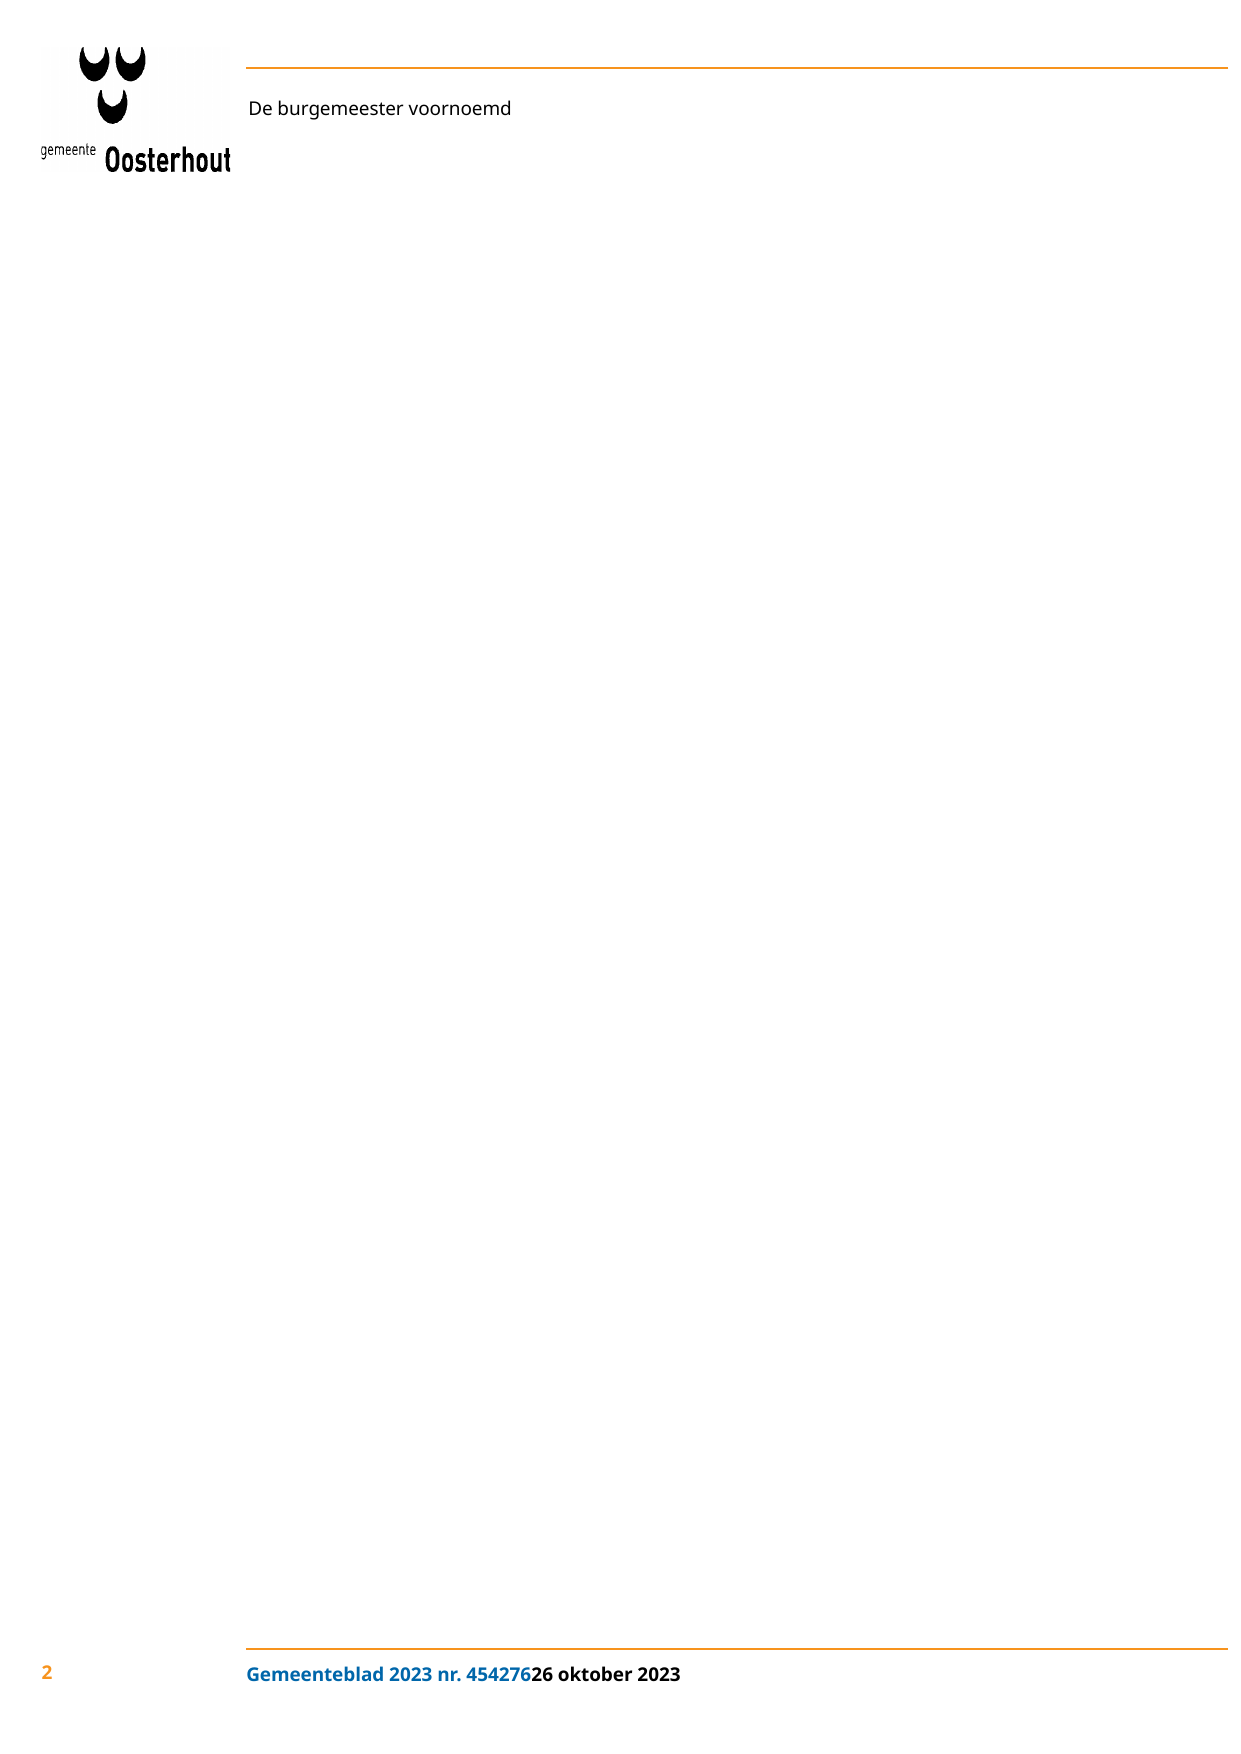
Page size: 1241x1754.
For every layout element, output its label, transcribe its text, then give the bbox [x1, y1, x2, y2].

picture [41, 47, 231, 172]
text De burgemeester voornoemd [248, 95, 1152, 121]
